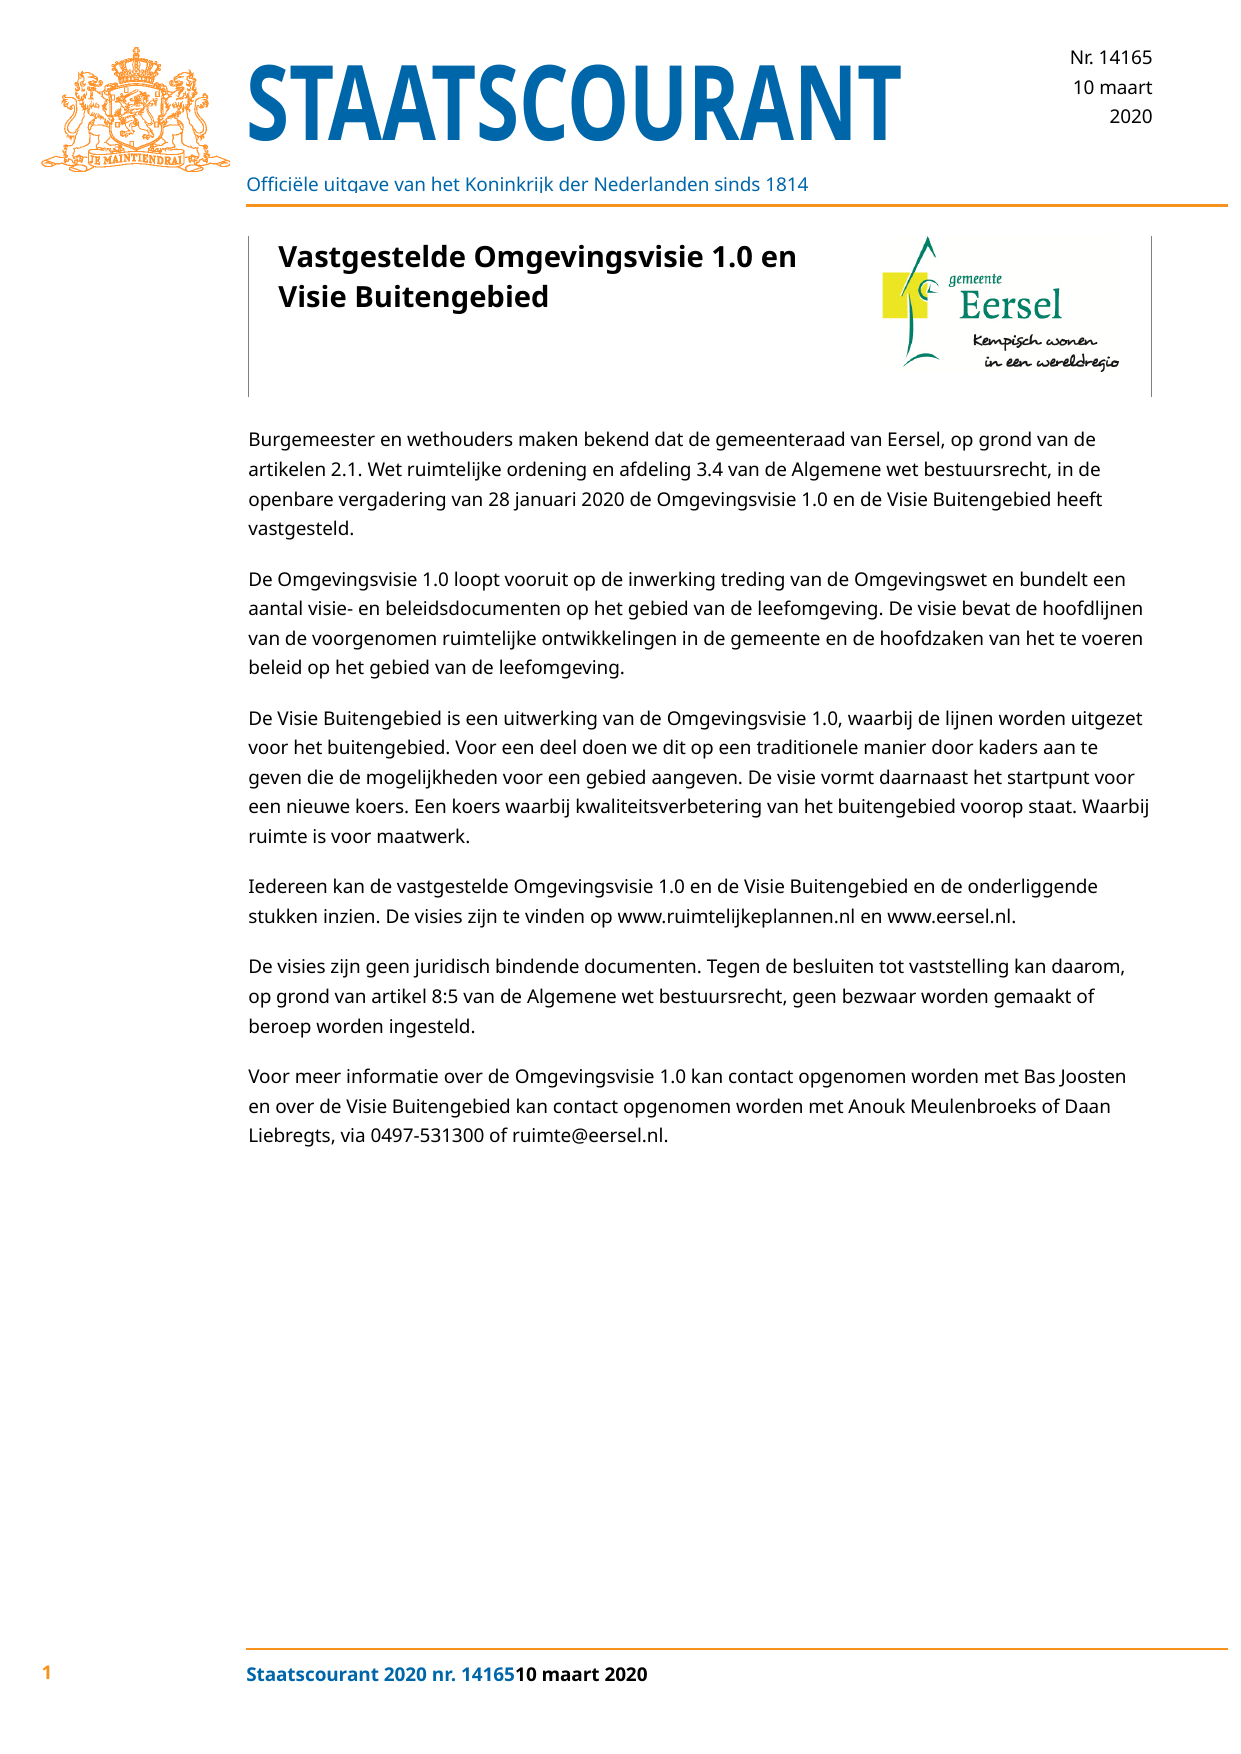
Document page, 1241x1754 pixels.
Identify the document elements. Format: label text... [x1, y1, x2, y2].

picture [41, 47, 231, 172]
table_header [850, 236, 1151, 397]
text De Visie Buitengebied is een uitwerking van de Omgevingsvisie 1.0, waarbij de lijnen worden uitgezet voor het buitengebied. Voor een deel doen we dit op een traditionele manier door kaders aan te geven die de mogelijkheden voor een gebied aangeven. De visie vormt daarnaast het startpunt voor een nieuwe koers. Een koers waarbij kwaliteitsverbetering van het buitengebied voorop staat. Waarbij ruimte is voor maatwerk. [248, 705, 1152, 849]
text Burgemeester en wethouders maken bekend dat de gemeenteraad van Eersel, op grond van de artikelen 2.1. Wet ruimtelijke ordening en afdeling 3.4 van de Algemene wet bestuursrecht, in de openbare vergadering van 28 januari 2020 de Omgevingsvisie 1.0 en de Visie Buitengebied heeft vastgesteld. [248, 427, 1152, 541]
text De Omgevingsvisie 1.0 loopt vooruit op de inwerking treding van de Omgevingswet en bundelt een aantal visie- en beleidsdocumenten op het gebied van de leefomgeving. De visie bevat de hoofdlijnen van de voorgenomen ruimtelijke ontwikkelingen in de gemeente en de hoofdzaken van het te voeren beleid op het gebied van de leefomgeving. [248, 566, 1152, 680]
text De visies zijn geen juridisch bindende documenten. Tegen de besluiten tot vaststelling kan daarom, op grond van artikel 8:5 van de Algemene wet bestuursrecht, geen bezwaar worden gemaakt of beroep worden ingesteld. [248, 954, 1152, 1039]
table_header Vastgestelde Omgevingsvisie 1.0 en Visie Buitengebied [249, 236, 850, 397]
picture [882, 236, 1119, 372]
text Iedereen kan de vastgestelde Omgevingsvisie 1.0 en de Visie Buitengebied en de onderliggende stukken inzien. De visies zijn te vinden op www.ruimtelijkeplannen.nl en www.eersel.nl. [248, 874, 1152, 929]
text Voor meer informatie over de Omgevingsvisie 1.0 kan contact opgenomen worden met Bas Joosten en over de Visie Buitengebied kan contact opgenomen worden met Anouk Meulenbroeks of Daan Liebregts, via 0497-531300 of ruimte@eersel.nl. [248, 1063, 1152, 1148]
